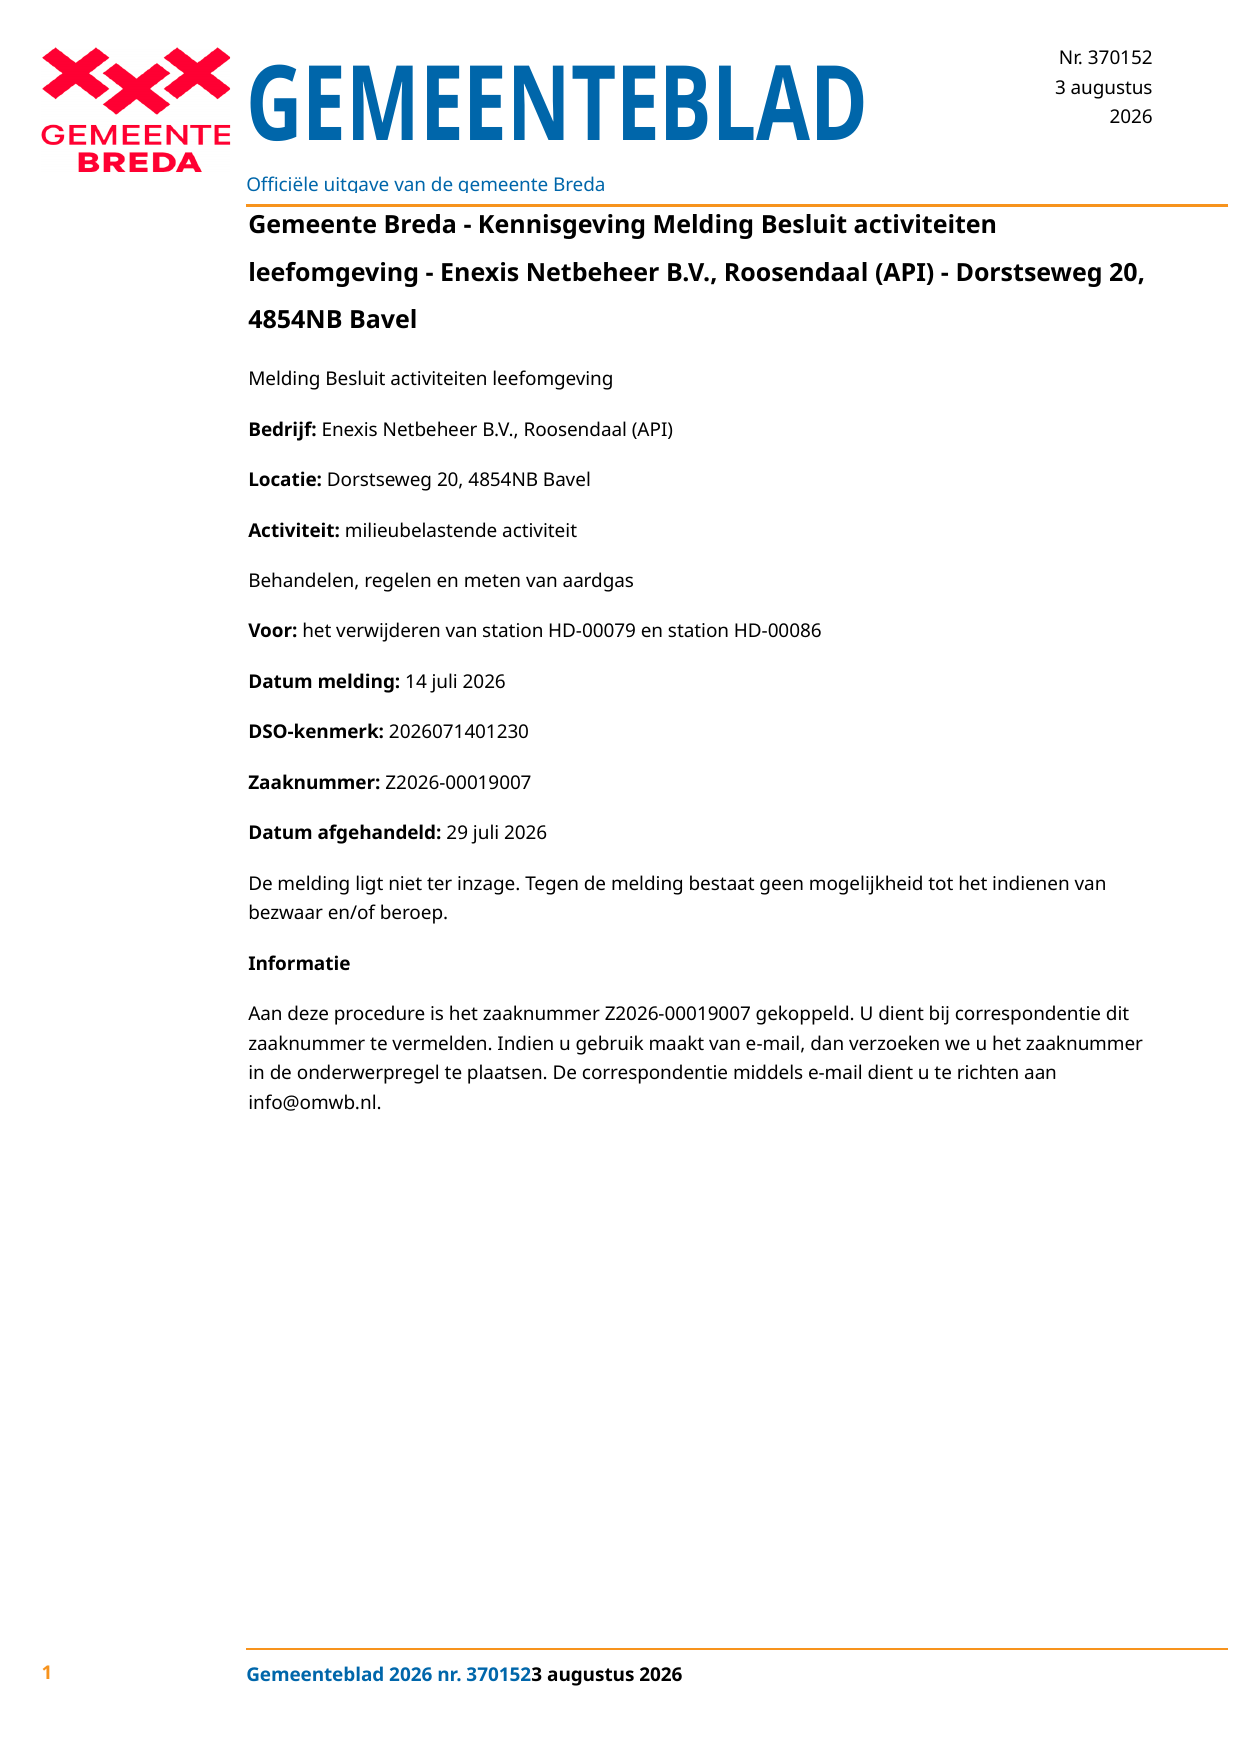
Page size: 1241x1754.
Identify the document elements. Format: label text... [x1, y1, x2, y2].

text Datum melding: 14 juli 2026 [248, 668, 1152, 694]
text Zaaknummer: Z2026-00019007 [248, 769, 1152, 794]
text Bedrijf: Enexis Netbeheer B.V., Roosendaal (API) [248, 416, 1152, 442]
text Informatie [248, 950, 1152, 975]
text De melding ligt niet ter inzage. Tegen de melding bestaat geen mogelijkheid tot het indienen van bezwaar en/of beroep. [248, 870, 1152, 925]
picture [41, 47, 231, 172]
text Gemeente Breda - Kennisgeving Melding Besluit activiteiten leefomgeving - Enexis Netbeheer B.V., Roosendaal (API) - Dorstseweg 20, 4854NB Bavel [248, 207, 1152, 336]
text Datum afgehandeld: 29 juli 2026 [248, 819, 1152, 845]
text Voor: het verwijderen van station HD-00079 en station HD-00086 [248, 618, 1152, 643]
text Melding Besluit activiteiten leefomgeving [248, 366, 1152, 391]
text Locatie: Dorstseweg 20, 4854NB Bavel [248, 466, 1152, 492]
text Activiteit: milieubelastende activiteit [248, 517, 1152, 542]
text DSO-kenmerk: 2026071401230 [248, 718, 1152, 744]
text Aan deze procedure is het zaaknummer Z2026-00019007 gekoppeld. U dient bij correspondentie dit zaaknummer te vermelden. Indien u gebruik maakt van e-mail, dan verzoeken we u het zaaknummer in de onderwerpregel te plaatsen. De correspondentie middels e-mail dient u te richten aan info@omwb.nl. [248, 1000, 1152, 1114]
text Behandelen, regelen en meten van aardgas [248, 567, 1152, 593]
